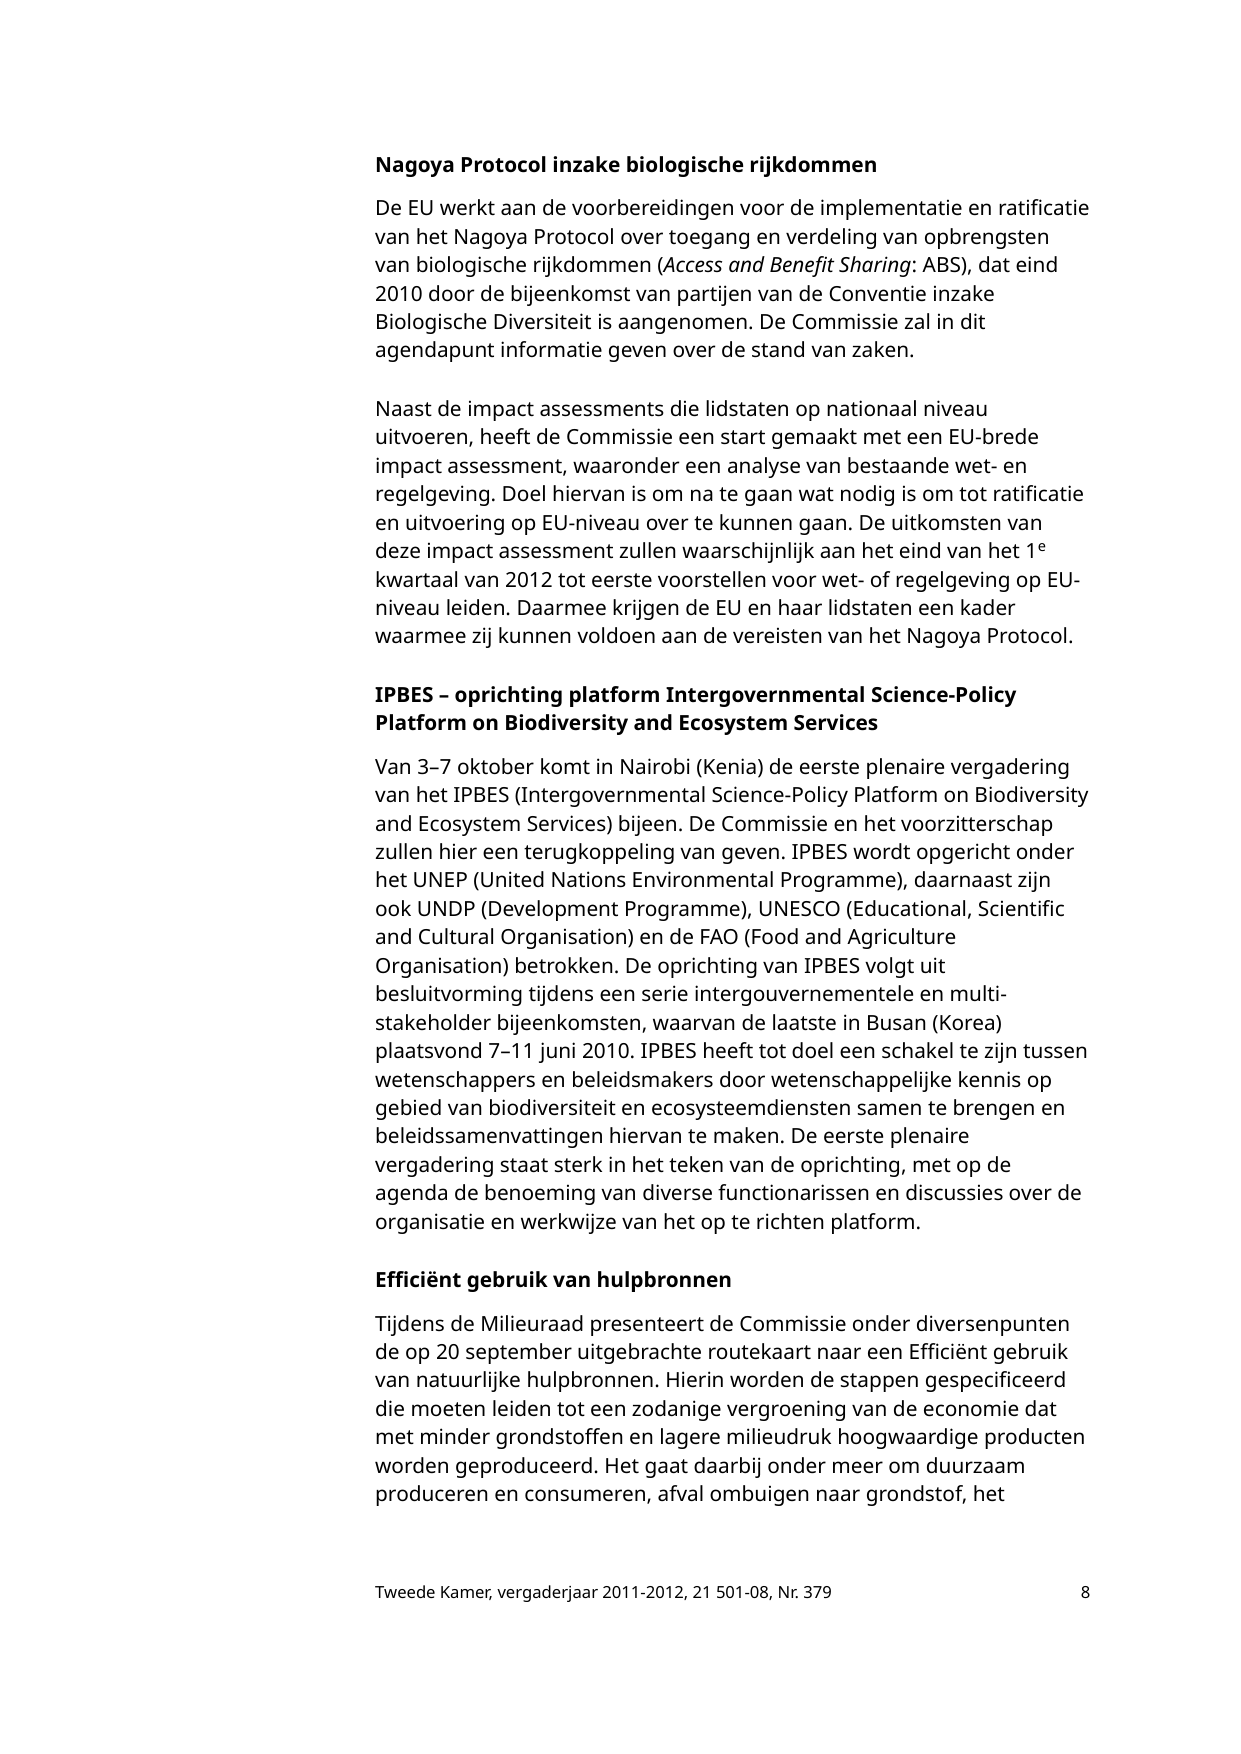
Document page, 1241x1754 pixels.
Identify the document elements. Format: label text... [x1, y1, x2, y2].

text Naast de impact assessments die lidstaten op nationaal niveau uitvoeren, heeft de Commissie een start gemaakt met een EU-brede impact assessment, waaronder een analyse van bestaande wet- en regelgeving. Doel hiervan is om na te gaan wat nodig is om tot ratificatie en uitvoering op EU-niveau over te kunnen gaan. De uitkomsten van deze impact assessment zullen waarschijnlijk aan het eind van het 1e kwartaal van 2012 tot eerste voorstellen voor wet- of regelgeving op EU-niveau leiden. Daarmee krijgen de EU en haar lidstaten een kader waarmee zij kunnen voldoen aan de vereisten van het Nagoya Protocol. [375, 394, 1090, 650]
text Van 3–7 oktober komt in Nairobi (Kenia) de eerste plenaire vergadering van het IPBES (Intergovernmental Science-Policy Platform on Biodiversity and Ecosystem Services) bijeen. De Commissie en het voorzitterschap zullen hier een terugkoppeling van geven. IPBES wordt opgericht onder het UNEP (United Nations Environmental Programme), daarnaast zijn ook UNDP (Development Programme), UNESCO (Educational, Scientific and Cultural Organisation) en de FAO (Food and Agriculture Organisation) betrokken. De oprichting van IPBES volgt uit besluitvorming tijdens een serie intergouvernementele en multi-stakeholder bijeenkomsten, waarvan de laatste in Busan (Korea) plaatsvond 7–11 juni 2010. IPBES heeft tot doel een schakel te zijn tussen wetenschappers en beleidsmakers door wetenschappelijke kennis op gebied van biodiversiteit en ecosysteemdiensten samen te brengen en beleidssamenvattingen hiervan te maken. De eerste plenaire vergadering staat sterk in het teken van de oprichting, met op de agenda de benoeming van diverse functionarissen en discussies over de organisatie en werkwijze van het op te richten platform. [375, 752, 1090, 1235]
text De EU werkt aan de voorbereidingen voor de implementatie en ratificatie van het Nagoya Protocol over toegang en verdeling van opbrengsten van biologische rijkdommen (Access and Benefit Sharing: ABS), dat eind 2010 door de bijeenkomst van partijen van de Conventie inzake Biologische Diversiteit is aangenomen. De Commissie zal in dit agendapunt informatie geven over de stand van zaken. [375, 193, 1090, 364]
text IPBES – oprichting platform Intergovernmental Science-Policy Platform on Biodiversity and Ecosystem Services [375, 680, 1090, 737]
text Nagoya Protocol inzake biologische rijkdommen [375, 150, 1090, 178]
text Efficiënt gebruik van hulpbronnen [375, 1265, 1090, 1294]
text Tijdens de Milieuraad presenteert de Commissie onder diversenpunten de op 20 september uitgebrachte routekaart naar een Efficiënt gebruik van natuurlijke hulpbronnen. Hierin worden de stappen gespecificeerd die moeten leiden tot een zodanige vergroening van de economie dat met minder grondstoffen en lagere milieudruk hoogwaardige producten worden geproduceerd. Het gaat daarbij onder meer om duurzaam produceren en consumeren, afval ombuigen naar grondstof, het [375, 1309, 1090, 1508]
